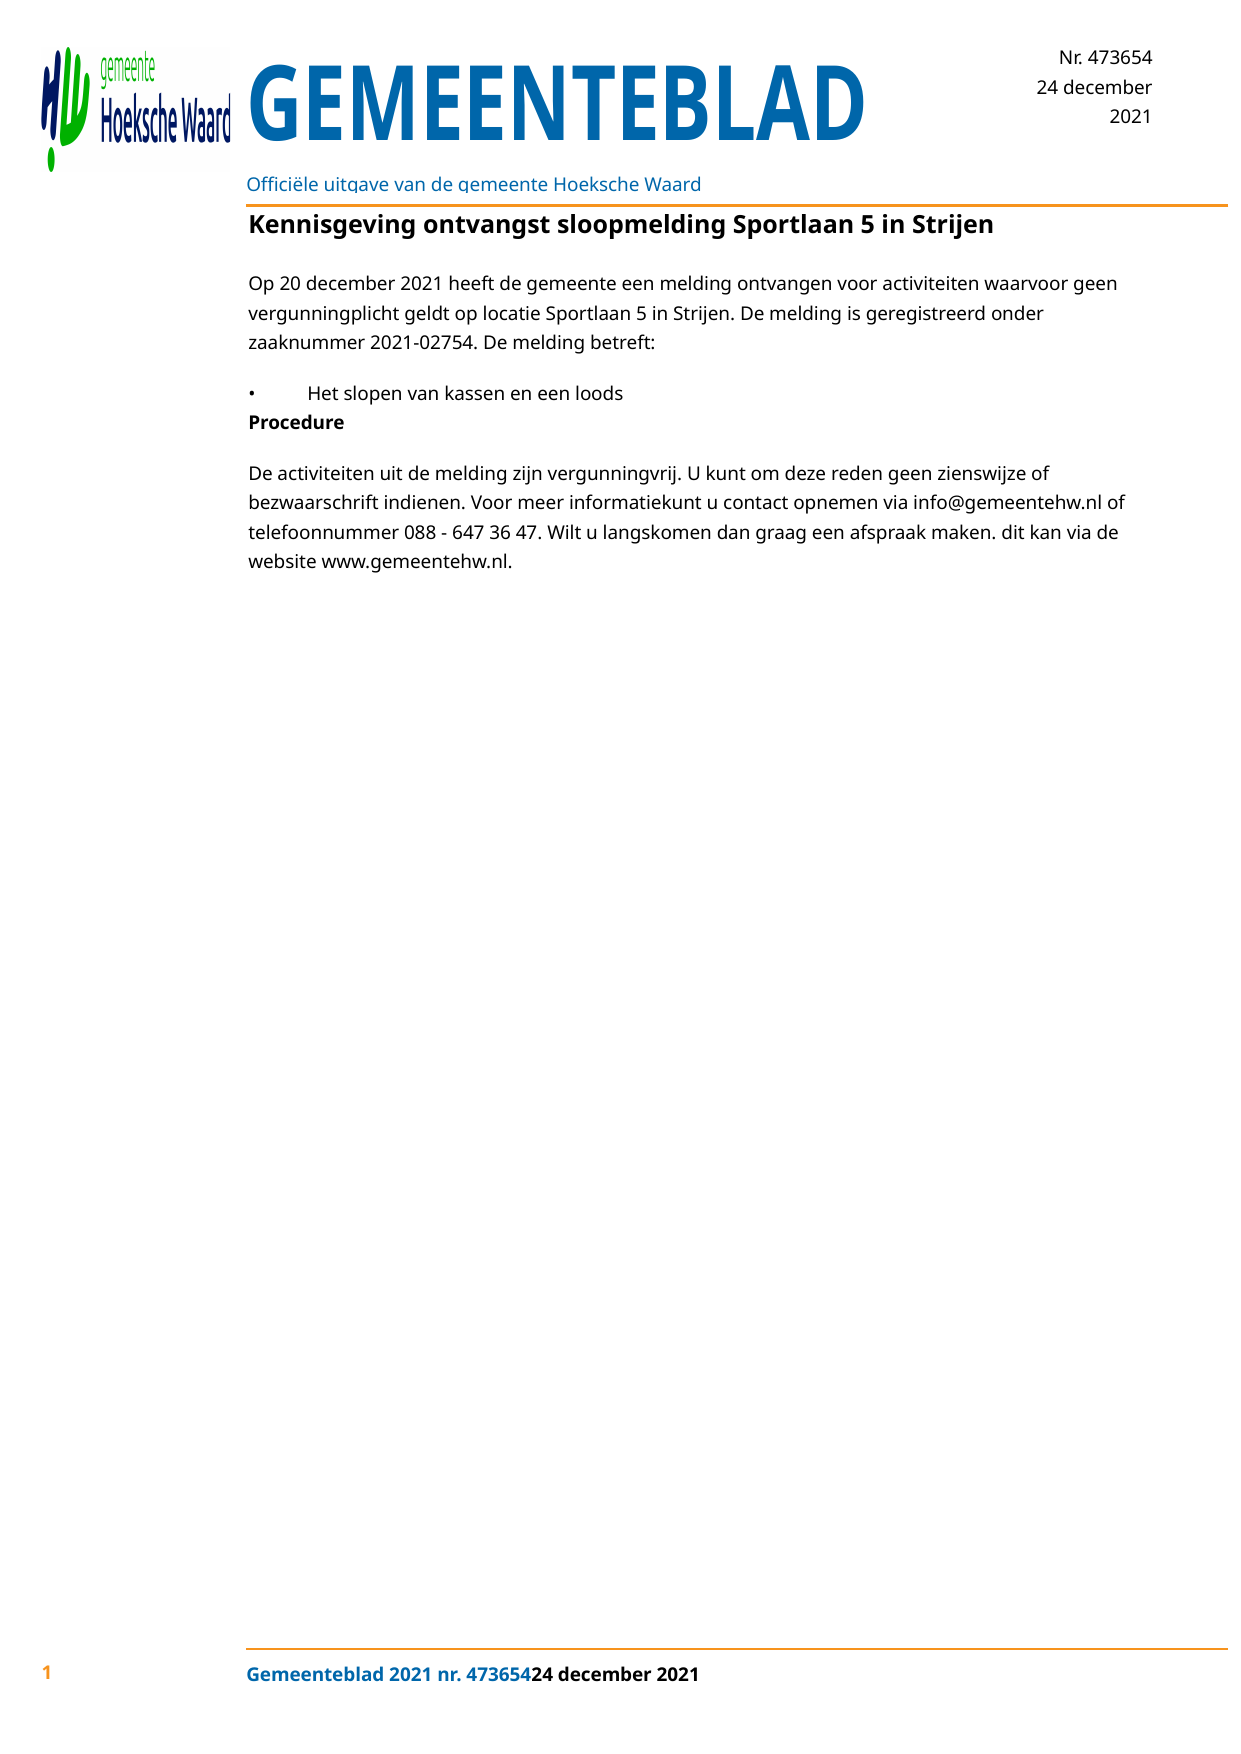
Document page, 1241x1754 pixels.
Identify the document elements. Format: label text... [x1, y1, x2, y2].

text Op 20 december 2021 heeft de gemeente een melding ontvangen voor activiteiten waarvoor geen vergunningplicht geldt op locatie Sportlaan 5 in Strijen. De melding is geregistreerd onder zaaknummer 2021-02754. De melding betreft: [248, 270, 1152, 355]
text Kennisgeving ontvangst sloopmelding Sportlaan 5 in Strijen [248, 207, 1152, 241]
text Procedure [248, 409, 1152, 435]
list Het slopen van kassen en een loods [248, 380, 1152, 406]
text De activiteiten uit de melding zijn vergunningvrij. U kunt om deze reden geen zienswijze of bezwaarschrift indienen. Voor meer informatiekunt u contact opnemen via info@gemeentehw.nl of telefoonnummer 088 - 647 36 47. Wilt u langskomen dan graag een afspraak maken. dit kan via de website www.gemeentehw.nl. [248, 460, 1152, 574]
picture [41, 47, 231, 172]
